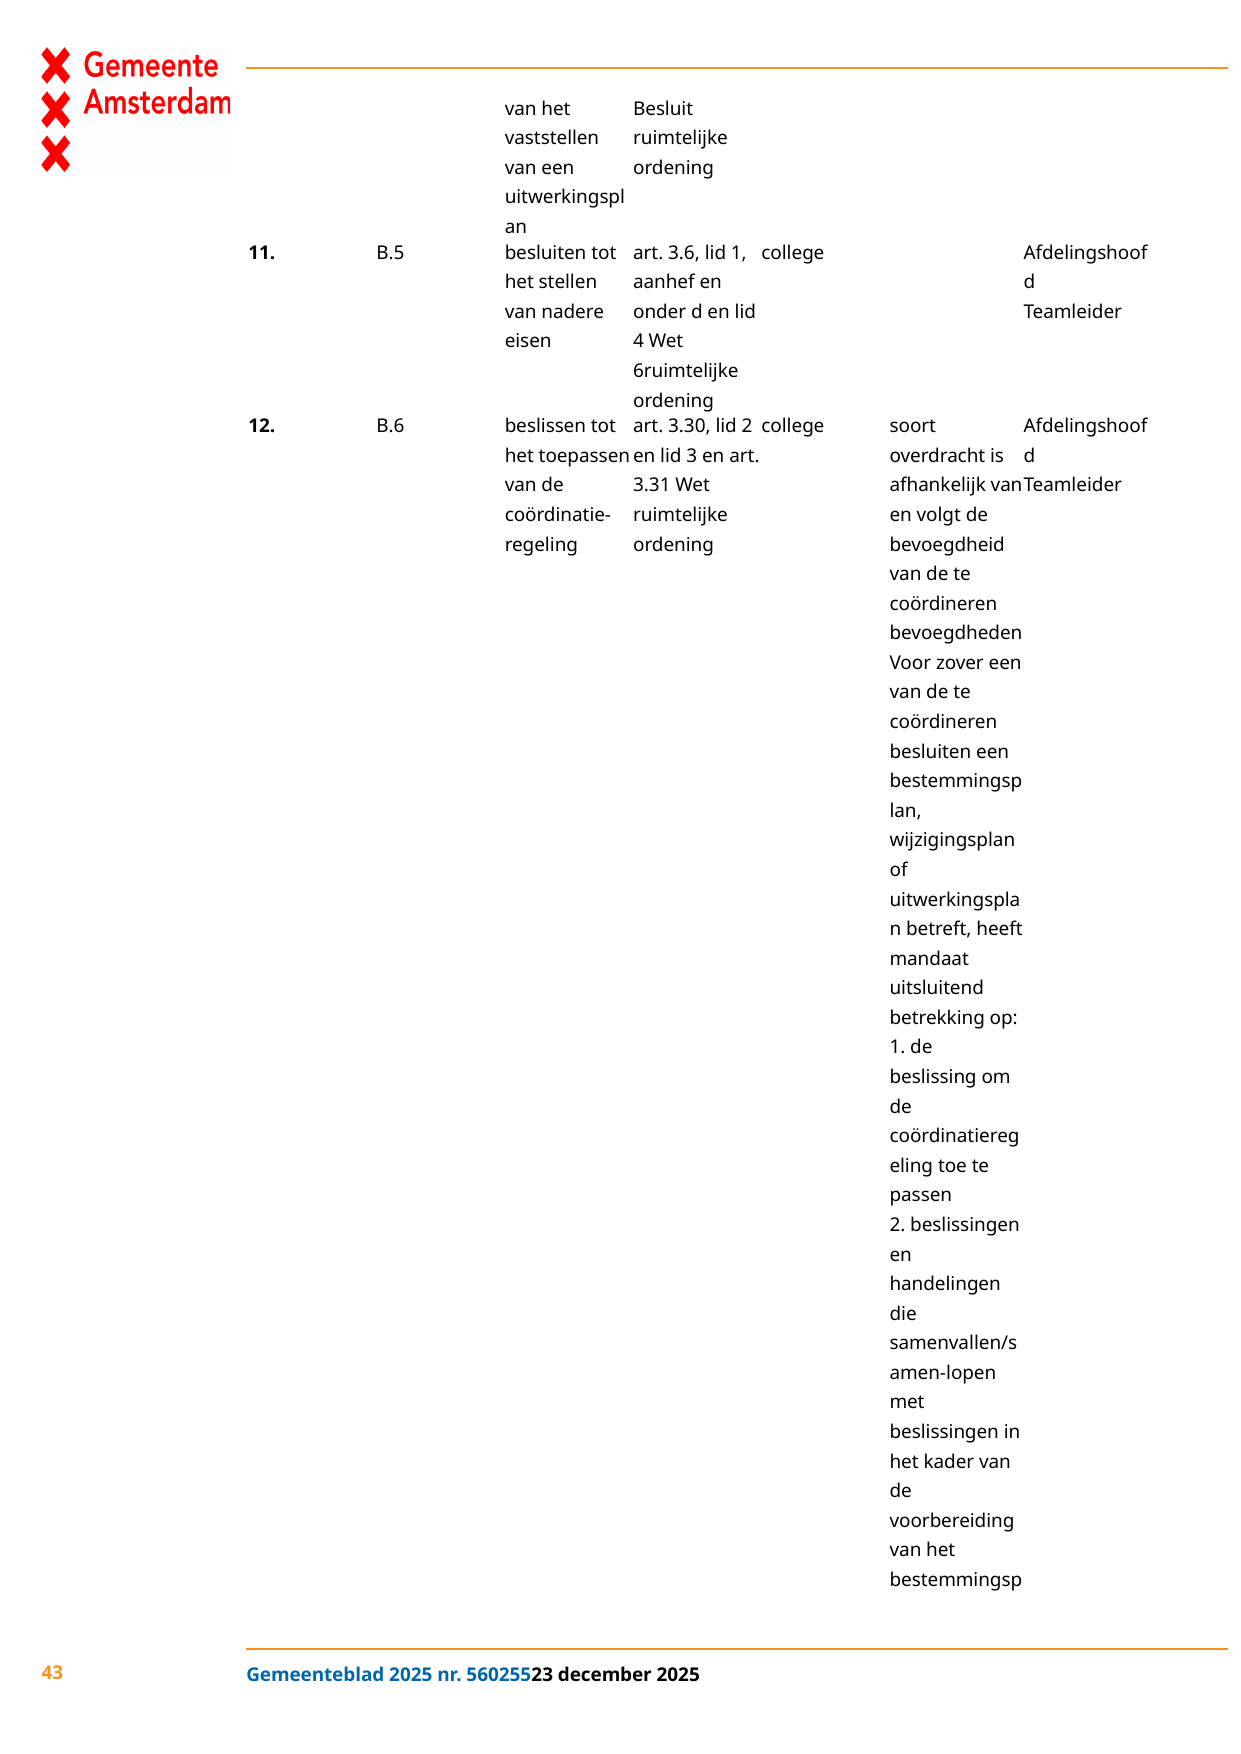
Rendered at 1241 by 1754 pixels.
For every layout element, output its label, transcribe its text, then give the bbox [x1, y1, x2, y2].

table_cell [889, 239, 1023, 412]
table_cell Afdelingshoofd Teamleider [1023, 413, 1152, 1592]
table_cell Afdelingshoofd Teamleider [1023, 239, 1152, 412]
table_cell soort overdracht is afhankelijk van en volgt de bevoegdheid van de te coördineren bevoegdheden Voor zover een van de te coördineren besluiten een bestemmingsplan, wijzigingsplan of uitwerkingsplan betreft, heeft mandaat uitsluitend betrekking op: 1. de beslissing om de coördinatieregeling toe te passen 2. beslissingen en handelingen die samenvallen/samen-lopen met beslissingen in het kader van de voorbereiding van het bestemmingsp [889, 413, 1023, 1592]
table_cell besluiten tot het stellen van nadere eisen [505, 239, 633, 412]
table_cell beslissen tot het toepassen van de coördinatie-regeling [505, 413, 633, 1592]
table_cell van het vaststellen van een uitwerkingsplan [505, 95, 633, 239]
table_cell [248, 95, 376, 239]
table_cell [376, 95, 504, 239]
table_cell college [761, 239, 889, 412]
table_cell 12. [248, 413, 376, 1592]
table_cell B.6 [376, 413, 504, 1592]
table_cell college [761, 413, 889, 1592]
table_cell 11. [248, 239, 376, 412]
table_cell art. 3.6, lid 1, aanhef en onder d en lid 4 Wet 6ruimtelijke ordening [633, 239, 761, 412]
picture [41, 47, 231, 172]
table_cell [1023, 95, 1152, 239]
table_cell [889, 95, 1023, 239]
table_cell B.5 [376, 239, 504, 412]
table_cell Besluit ruimtelijke ordening [633, 95, 761, 239]
table_cell [761, 95, 889, 239]
table_cell art. 3.30, lid 2 en lid 3 en art. 3.31 Wet ruimtelijke ordening [633, 413, 761, 1592]
